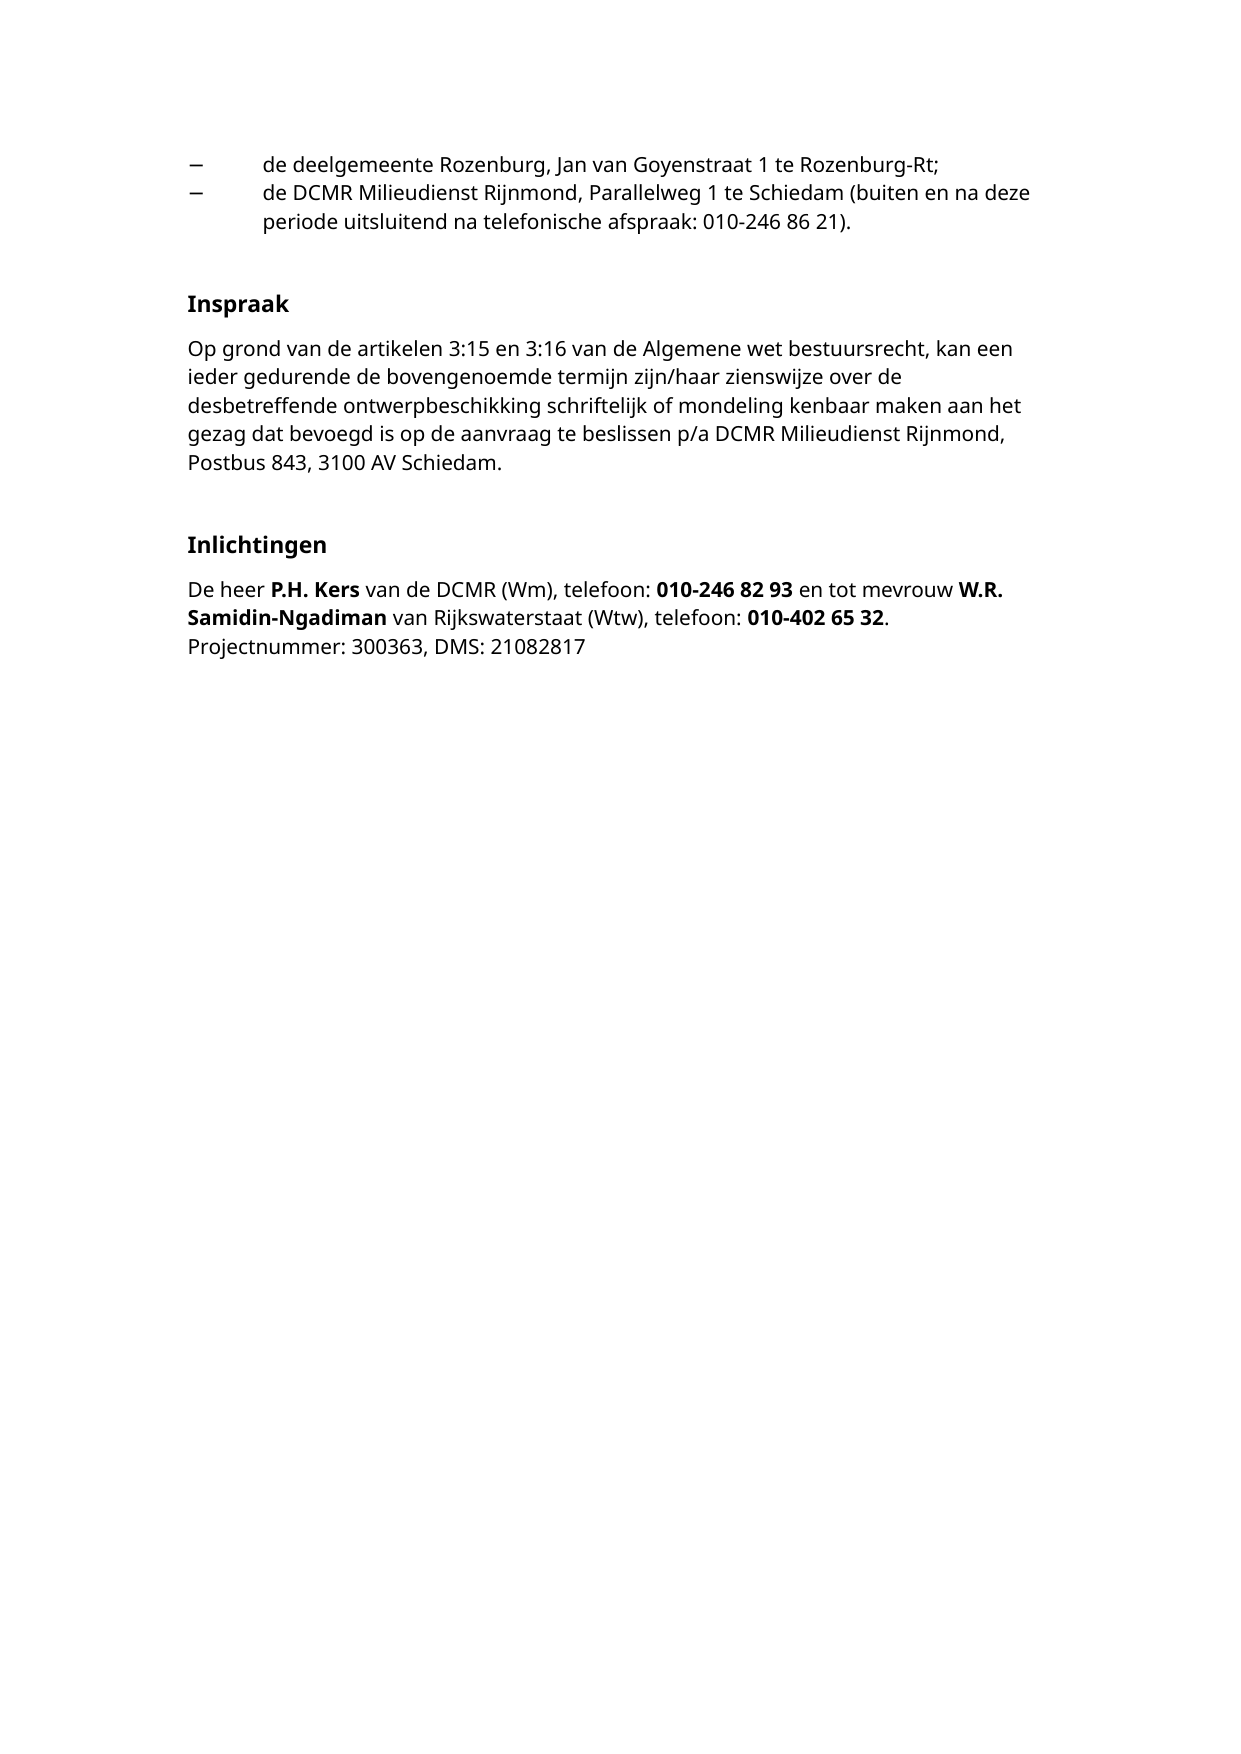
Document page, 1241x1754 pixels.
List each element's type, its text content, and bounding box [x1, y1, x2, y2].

subtitle Inspraak [187, 288, 1053, 319]
subtitle Inlichtingen [187, 529, 1053, 560]
list de deelgemeente Rozenburg, Jan van Goyenstraat 1 te Rozenburg-Rt; [187, 150, 1053, 178]
text Op grond van de artikelen 3:15 en 3:16 van de Algemene wet bestuursrecht, kan een ieder gedurende de bovengenoemde termijn zijn/haar zienswijze over de desbetreffende ontwerpbeschikking schriftelijk of mondeling kenbaar maken aan het gezag dat bevoegd is op de aanvraag te beslissen p/a DCMR Milieudienst Rijnmond, Postbus 843, 3100 AV Schiedam. [187, 334, 1053, 476]
text De heer P.H. Kers van de DCMR (Wm), telefoon: 010-246 82 93 en tot mevrouw W.R. Samidin-Ngadiman van Rijkswaterstaat (Wtw), telefoon: 010-402 65 32. [187, 575, 1053, 632]
list de DCMR Milieudienst Rijnmond, Parallelweg 1 te Schiedam (buiten en na deze periode uitsluitend na telefonische afspraak: 010-246 86 21). [187, 178, 1053, 235]
text Projectnummer: 300363, DMS: 21082817 [187, 632, 1053, 660]
